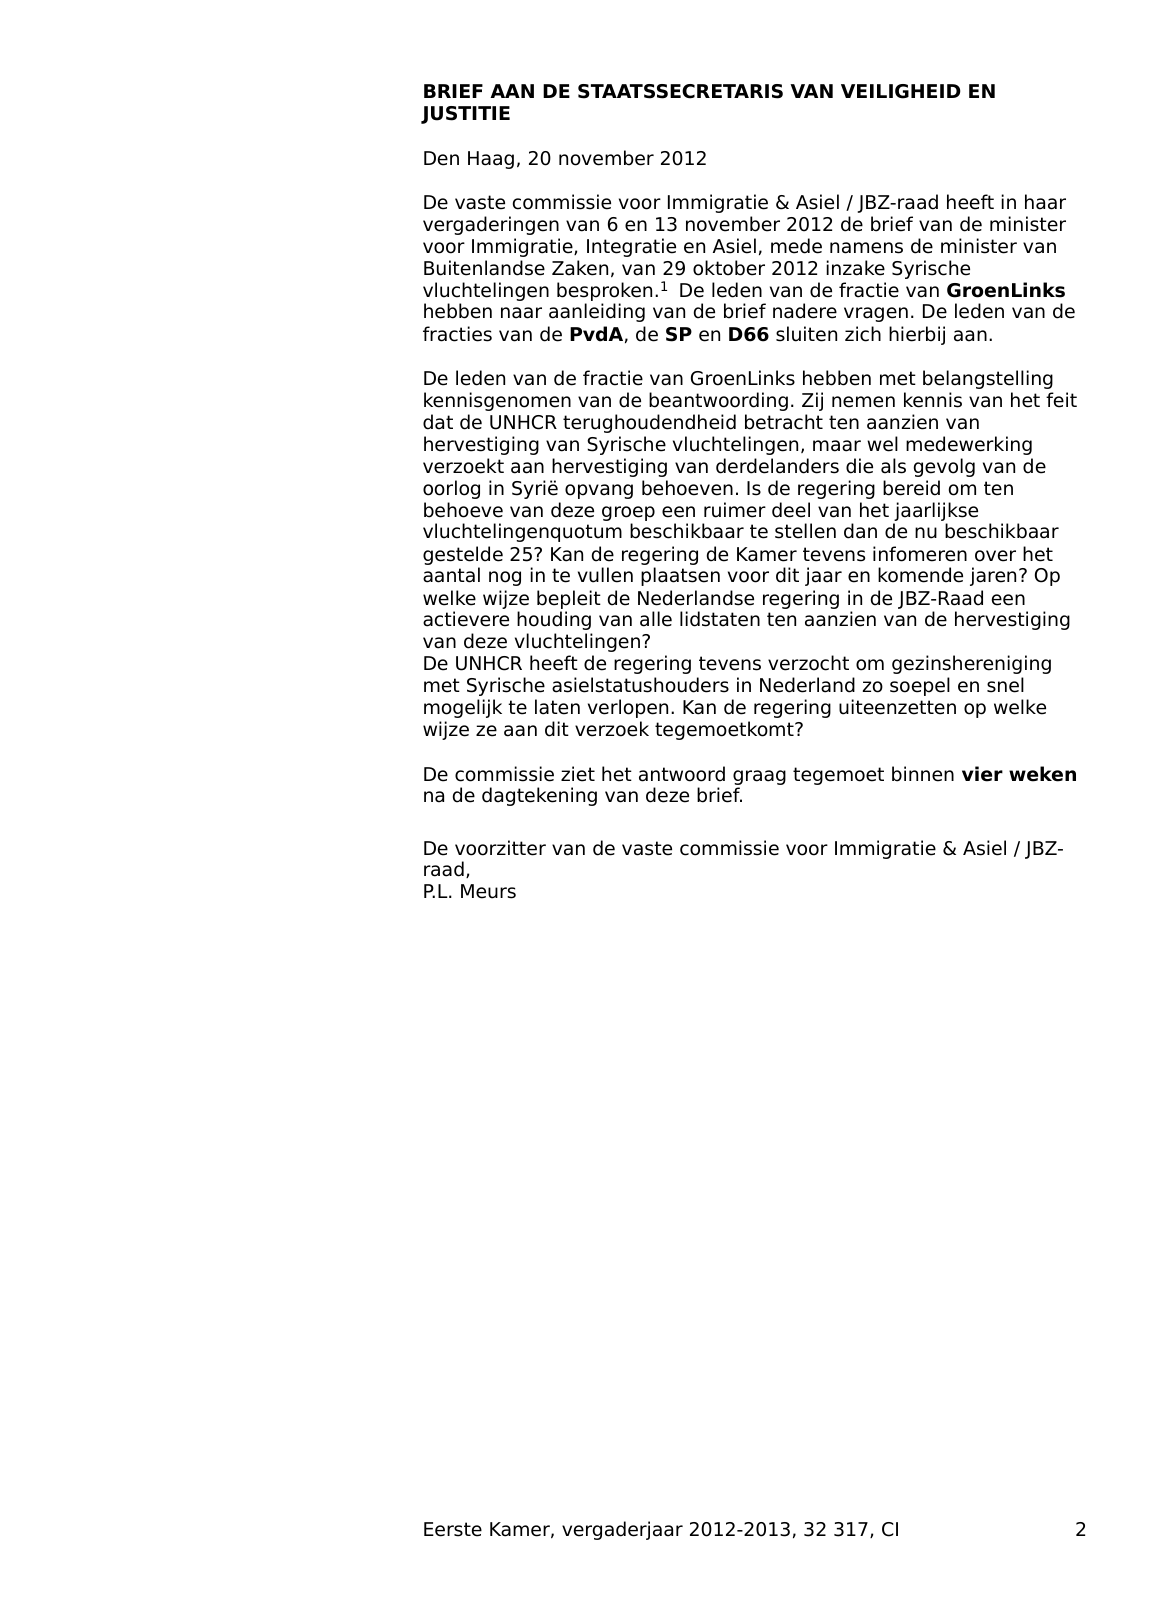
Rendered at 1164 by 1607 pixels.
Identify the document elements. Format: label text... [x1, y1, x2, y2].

text Den Haag, 20 november 2012 [422, 147, 1087, 169]
text De vaste commissie voor Immigratie & Asiel / JBZ-raad heeft in haar vergaderingen van 6 en 13 november 2012 de brief van de minister voor Immigratie, Integratie en Asiel, mede namens de minister van Buitenlandse Zaken, van 29 oktober 2012 inzake Syrische vluchtelingen besproken.1 De leden van de fractie van GroenLinks hebben naar aanleiding van de brief nadere vragen. De leden van de fracties van de PvdA, de SP en D66 sluiten zich hierbij aan. [422, 192, 1087, 345]
text De UNHCR heeft de regering tevens verzocht om gezinshereniging met Syrische asielstatushouders in Nederland zo soepel en snel mogelijk te laten verlopen. Kan de regering uiteenzetten op welke wijze ze aan dit verzoek tegemoetkomt? [422, 653, 1087, 741]
text De leden van de fractie van GroenLinks hebben met belangstelling kennisgenomen van de beantwoording. Zij nemen kennis van het feit dat de UNHCR terughoudendheid betracht ten aanzien van hervestiging van Syrische vluchtelingen, maar wel medewerking verzoekt aan hervestiging van derdelanders die als gevolg van de oorlog in Syrië opvang behoeven. Is de regering bereid om ten behoeve van deze groep een ruimer deel van het jaarlijkse vluchtelingenquotum beschikbaar te stellen dan de nu beschikbaar gestelde 25? Kan de regering de Kamer tevens infomeren over het aantal nog in te vullen plaatsen voor dit jaar en komende jaren? Op welke wijze bepleit de Nederlandse regering in de JBZ-Raad een actievere houding van alle lidstaten ten aanzien van de hervestiging van deze vluchtelingen? [422, 368, 1087, 653]
subtitle BRIEF AAN DE STAATSSECRETARIS VAN VEILIGHEID EN JUSTITIE [422, 81, 1087, 125]
text De commissie ziet het antwoord graag tegemoet binnen vier weken na de dagtekening van deze brief. [422, 763, 1087, 807]
text De voorzitter van de vaste commissie voor Immigratie & Asiel / JBZ-raad, P.L. Meurs [422, 837, 1087, 903]
